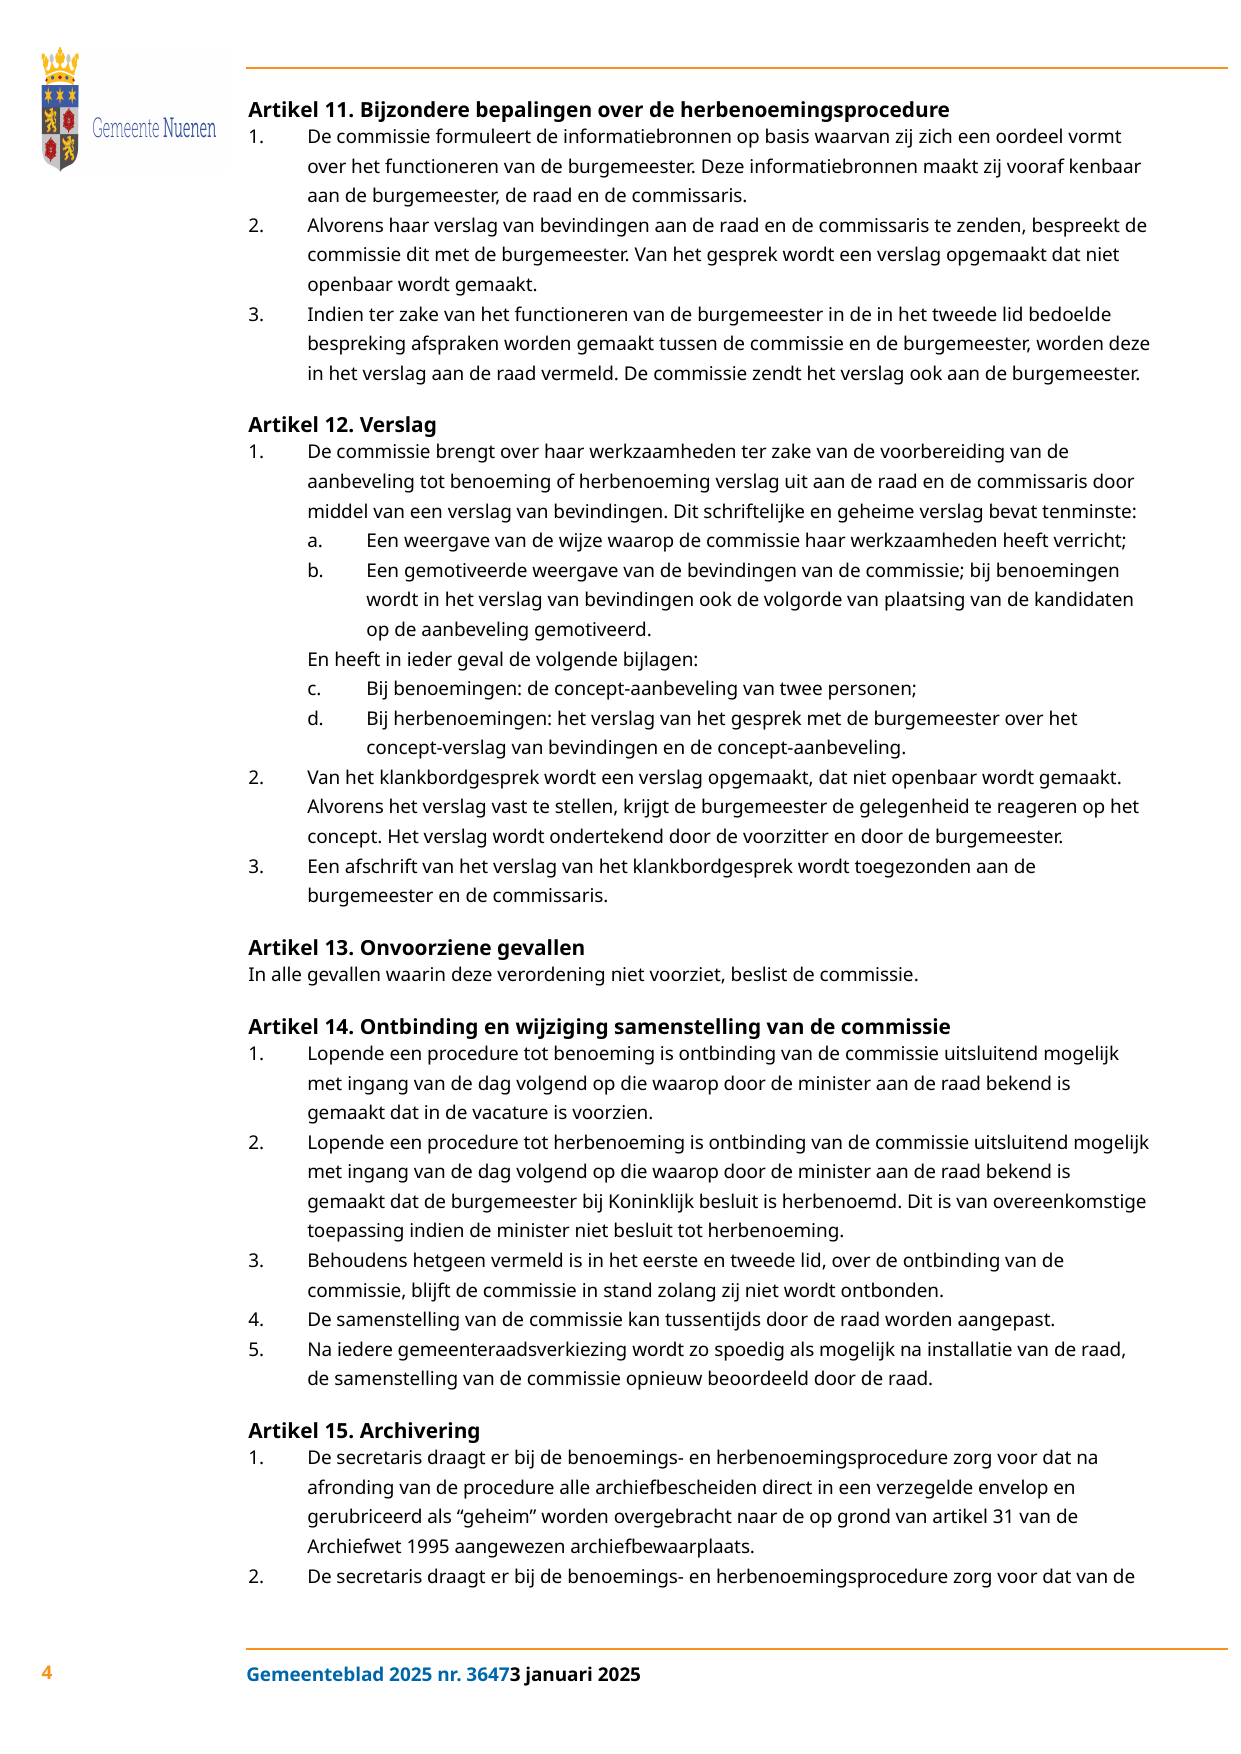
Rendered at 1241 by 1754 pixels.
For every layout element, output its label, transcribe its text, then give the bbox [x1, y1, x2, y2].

list Een weergave van de wijze waarop de commissie haar werkzaamheden heeft verricht; [307, 527, 1152, 553]
list Indien ter zake van het functioneren van de burgemeester in de in het tweede lid bedoelde bespreking afspraken worden gemaakt tussen de commissie en de burgemeester, worden deze in het verslag aan de raad vermeld. De commissie zendt het verslag ook aan de burgemeester. [248, 301, 1152, 386]
list Een gemotiveerde weergave van de bevindingen van de commissie; bij benoemingen wordt in het verslag van bevindingen ook de volgorde van plaatsing van de kandidaten op de aanbeveling gemotiveerd. [307, 557, 1152, 642]
list De secretaris draagt er bij de benoemings- en herbenoemingsprocedure zorg voor dat van de [248, 1563, 1152, 1588]
list Een afschrift van het verslag van het klankbordgesprek wordt toegezonden aan de burgemeester en de commissaris. [248, 853, 1152, 908]
text Artikel 11. Bijzondere bepalingen over de herbenoemingsprocedure [248, 95, 1152, 123]
list Na iedere gemeenteraadsverkiezing wordt zo spoedig als mogelijk na installatie van de raad, de samenstelling van de commissie opnieuw beoordeeld door de raad. [248, 1336, 1152, 1391]
list Alvorens haar verslag van bevindingen aan de raad en de commissaris te zenden, bespreekt de commissie dit met de burgemeester. Van het gesprek wordt een verslag opgemaakt dat niet openbaar wordt gemaakt. [248, 212, 1152, 297]
text Artikel 14. Ontbinding en wijziging samenstelling van de commissie [248, 1012, 1152, 1040]
text Artikel 13. Onvoorziene gevallen [248, 933, 1152, 961]
list Behoudens hetgeen vermeld is in het eerste en tweede lid, over de ontbinding van de commissie, blijft de commissie in stand zolang zij niet wordt ontbonden. [248, 1247, 1152, 1303]
text Artikel 12. Verslag [248, 410, 1152, 439]
list De secretaris draagt er bij de benoemings- en herbenoemingsprocedure zorg voor dat na afronding van de procedure alle archiefbescheiden direct in een verzegelde envelop en gerubriceerd als “geheim” worden overgebracht naar de op grond van artikel 31 van de Archiefwet 1995 aangewezen archiefbewaarplaats. [248, 1444, 1152, 1559]
list Lopende een procedure tot benoeming is ontbinding van de commissie uitsluitend mogelijk met ingang van de dag volgend op die waarop door de minister aan de raad bekend is gemaakt dat in de vacature is voorzien. [248, 1040, 1152, 1125]
list De samenstelling van de commissie kan tussentijds door de raad worden aangepast. [248, 1306, 1152, 1332]
text Artikel 15. Archivering [248, 1416, 1152, 1444]
list Bij herbenoemingen: het verslag van het gesprek met de burgemeester over het concept-verslag van bevindingen en de concept-aanbeveling. [307, 705, 1152, 760]
list En heeft in ieder geval de volgende bijlagen: [248, 646, 1152, 672]
text In alle gevallen waarin deze verordening niet voorziet, beslist de commissie. [248, 961, 1152, 987]
list De commissie brengt over haar werkzaamheden ter zake van de voorbereiding van de aanbeveling tot benoeming of herbenoeming verslag uit aan de raad en de commissaris door middel van een verslag van bevindingen. Dit schriftelijke en geheime verslag bevat tenminste: [248, 439, 1152, 524]
list Lopende een procedure tot herbenoeming is ontbinding van de commissie uitsluitend mogelijk met ingang van de dag volgend op die waarop door de minister aan de raad bekend is gemaakt dat de burgemeester bij Koninklijk besluit is herbenoemd. Dit is van overeenkomstige toepassing indien de minister niet besluit tot herbenoeming. [248, 1129, 1152, 1243]
list Bij benoemingen: de concept-aanbeveling van twee personen; [307, 675, 1152, 701]
list De commissie formuleert de informatiebronnen op basis waarvan zij zich een oordeel vormt over het functioneren van de burgemeester. Deze informatiebronnen maakt zij vooraf kenbaar aan de burgemeester, de raad en de commissaris. [248, 123, 1152, 208]
list Van het klankbordgesprek wordt een verslag opgemaakt, dat niet openbaar wordt gemaakt. Alvorens het verslag vast te stellen, krijgt de burgemeester de gelegenheid te reageren op het concept. Het verslag wordt ondertekend door de voorzitter en door de burgemeester. [248, 764, 1152, 849]
picture [41, 47, 231, 172]
